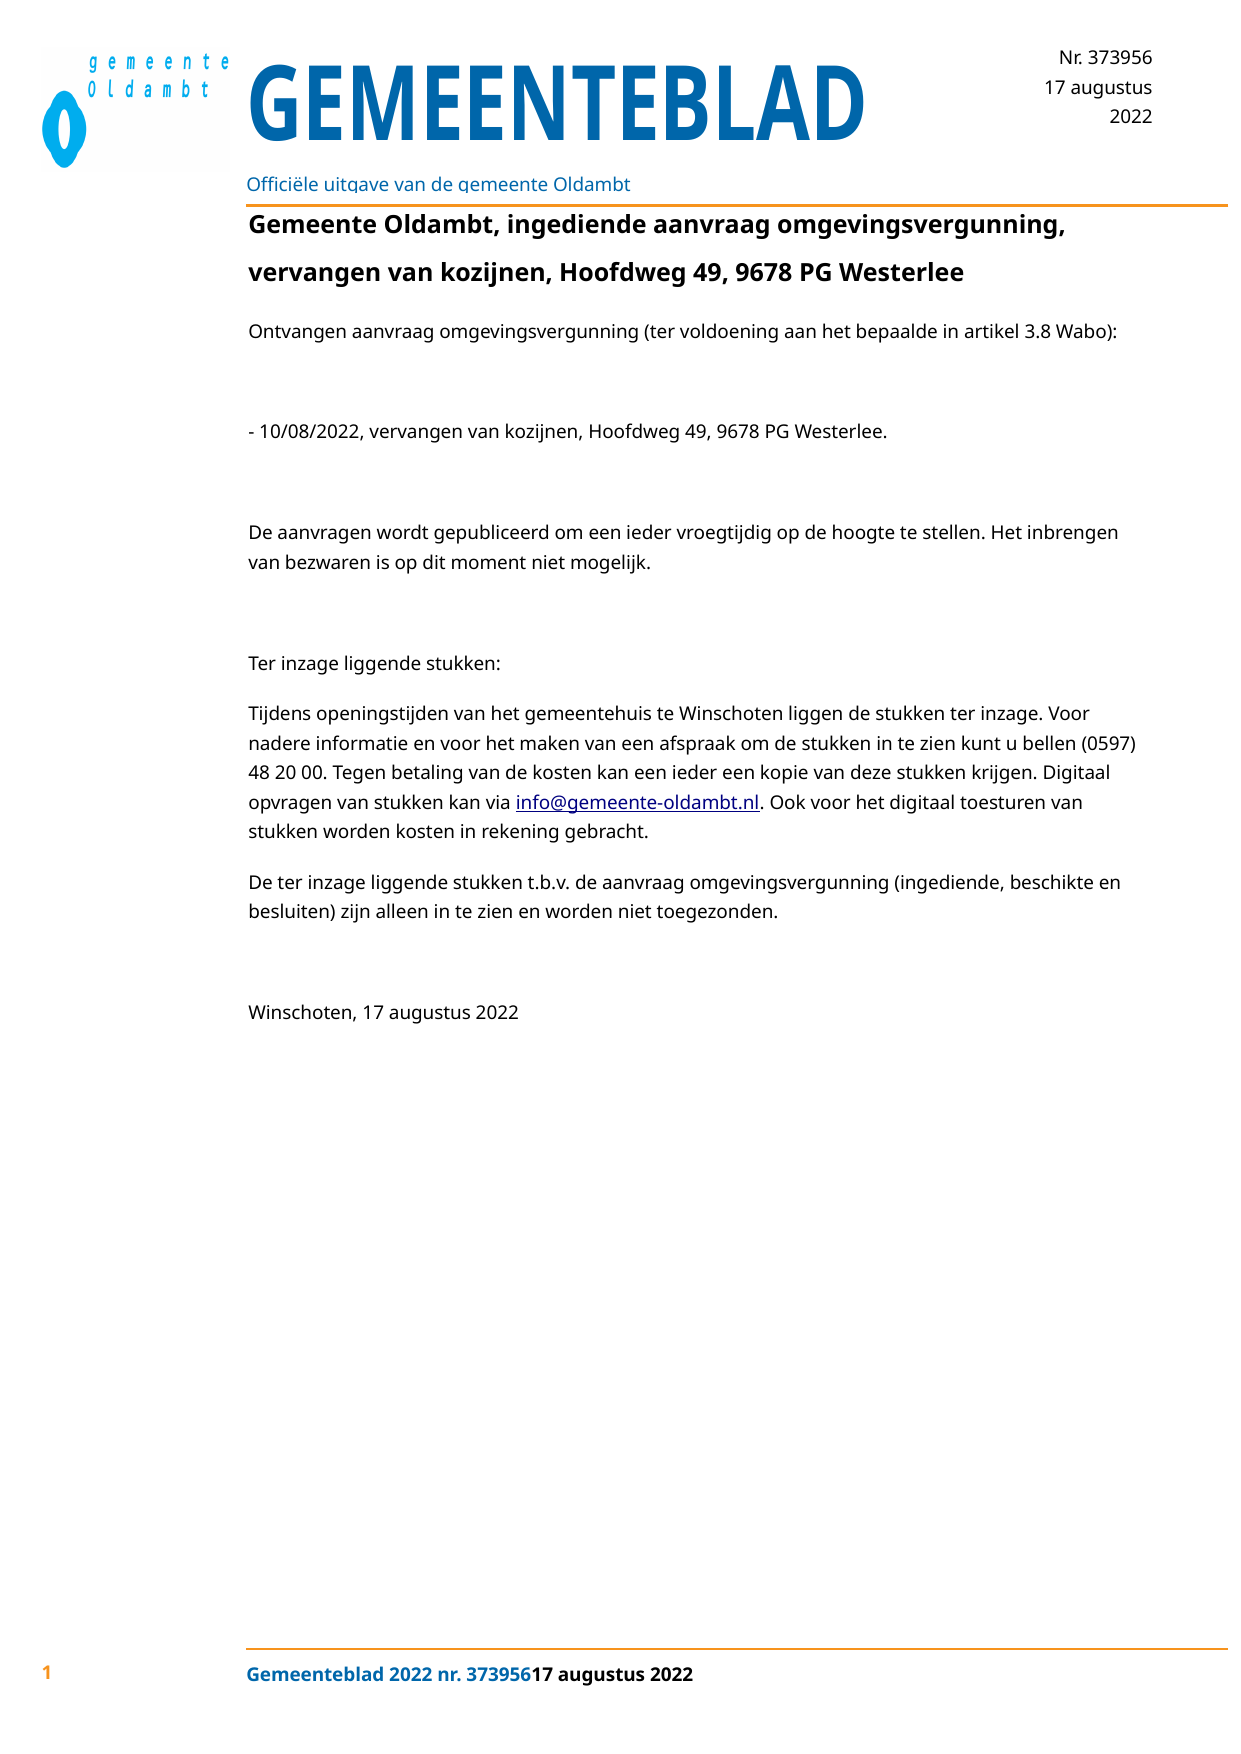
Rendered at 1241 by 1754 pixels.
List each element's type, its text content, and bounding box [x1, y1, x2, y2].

picture [41, 47, 231, 172]
text Gemeente Oldambt, ingediende aanvraag omgevingsvergunning, vervangen van kozijnen, Hoofdweg 49, 9678 PG Westerlee [248, 207, 1152, 288]
text Ter inzage liggende stukken: [248, 650, 1152, 676]
text Winschoten, 17 augustus 2022 [248, 999, 1152, 1025]
text Tijdens openingstijden van het gemeentehuis te Winschoten liggen de stukken ter inzage. Voor nadere informatie en voor het maken van een afspraak om de stukken in te zien kunt u bellen (0597) 48 20 00. Tegen betaling van de kosten kan een ieder een kopie van deze stukken krijgen. Digitaal opvragen van stukken kan via info@gemeente-oldambt.nl. Ook voor het digitaal toesturen van stukken worden kosten in rekening gebracht. [248, 700, 1152, 844]
text De aanvragen wordt gepubliceerd om een ieder vroegtijdig op de hoogte te stellen. Het inbrengen van bezwaren is op dit moment niet mogelijk. [248, 519, 1152, 575]
text De ter inzage liggende stukken t.b.v. de aanvraag omgevingsvergunning (ingediende, beschikte en besluiten) zijn alleen in te zien en worden niet toegezonden. [248, 869, 1152, 924]
text Ontvangen aanvraag omgevingsvergunning (ter voldoening aan het bepaalde in artikel 3.8 Wabo): [248, 318, 1152, 344]
text - 10/08/2022, vervangen van kozijnen, Hoofdweg 49, 9678 PG Westerlee. [248, 419, 1152, 444]
